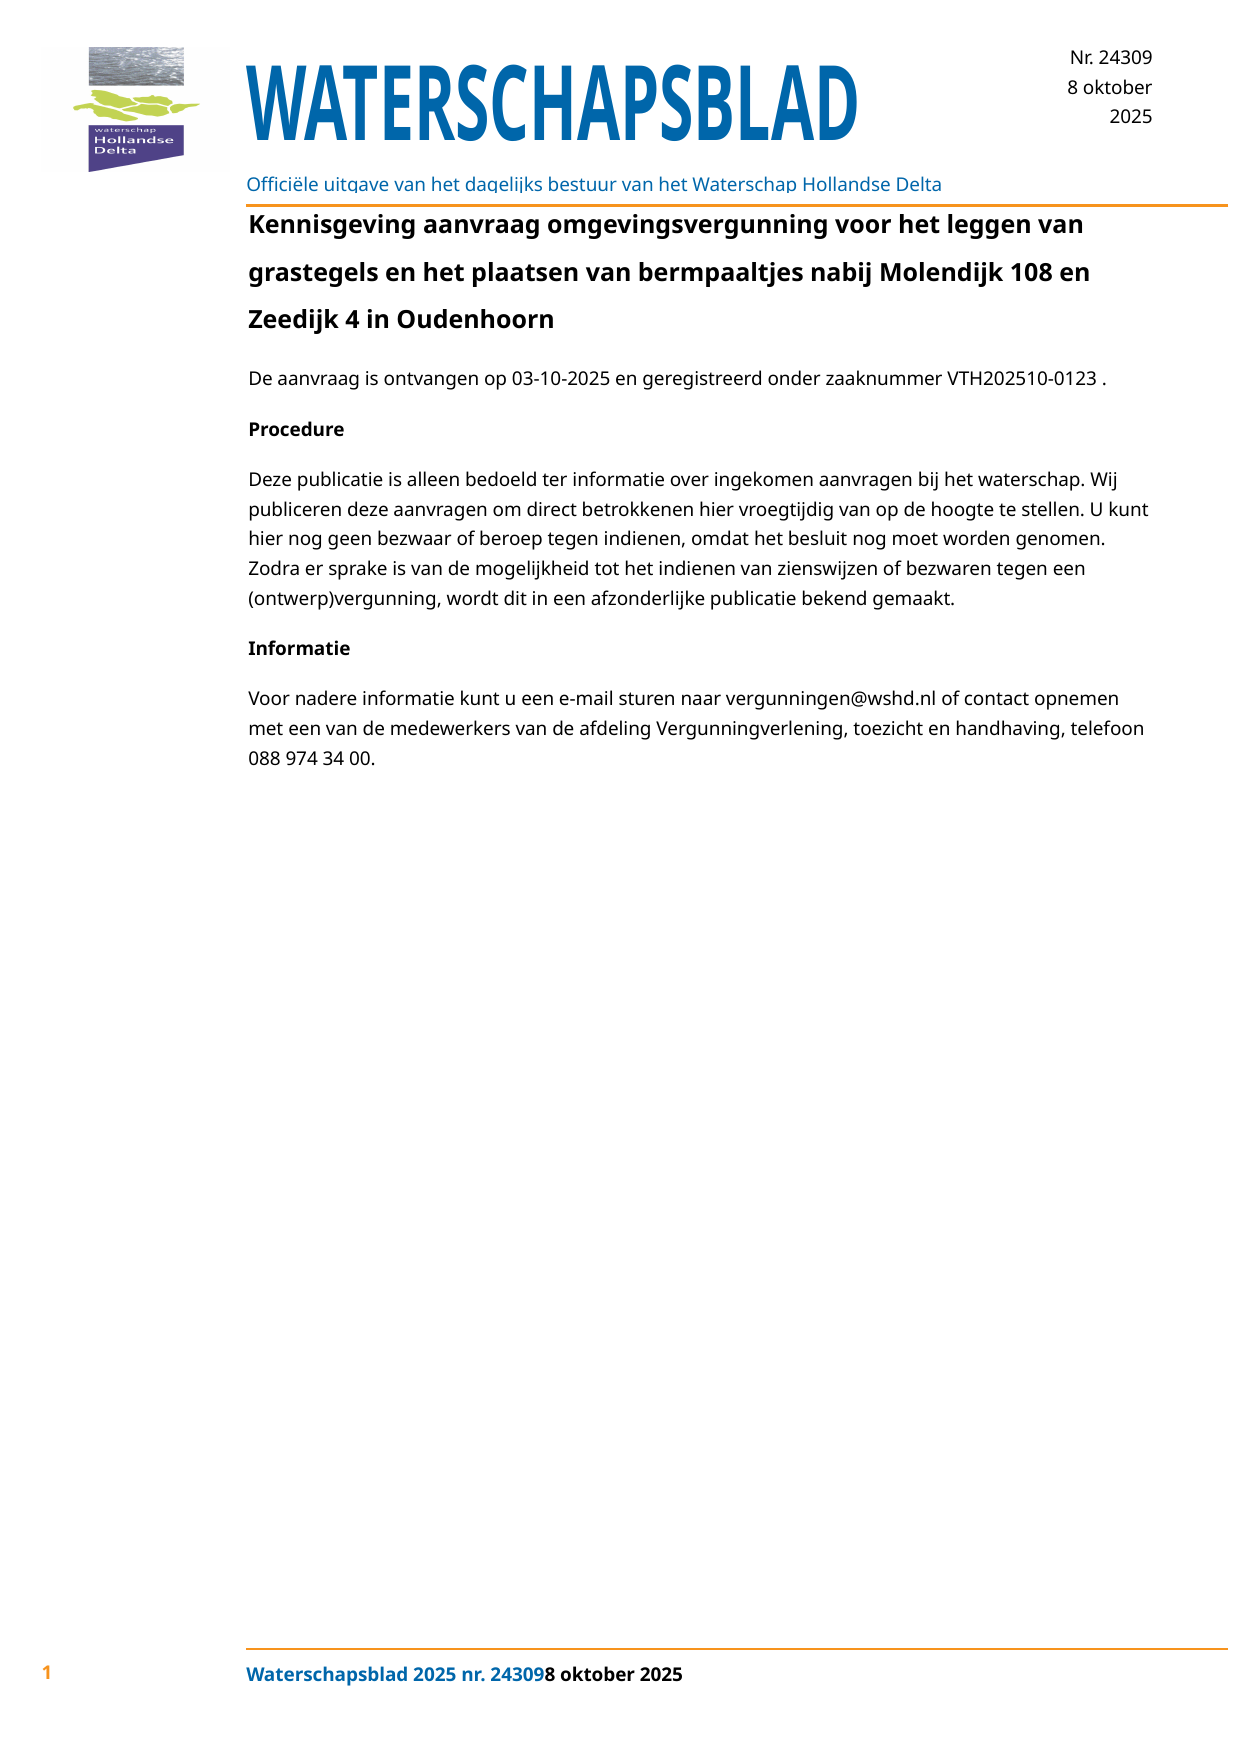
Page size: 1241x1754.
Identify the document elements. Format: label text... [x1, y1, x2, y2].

text Voor nadere informatie kunt u een e-mail sturen naar vergunningen@wshd.nl of contact opnemen met een van de medewerkers van de afdeling Vergunningverlening, toezicht en handhaving, telefoon 088 974 34 00. [248, 686, 1152, 770]
text De aanvraag is ontvangen op 03-10-2025 en geregistreerd onder zaaknummer VTH202510-0123 . [248, 366, 1152, 391]
text Deze publicatie is alleen bedoeld ter informatie over ingekomen aanvragen bij het waterschap. Wij publiceren deze aanvragen om direct betrokkenen hier vroegtijdig van op de hoogte te stellen. U kunt hier nog geen bezwaar of beroep tegen indienen, omdat het besluit nog moet worden genomen. Zodra er sprake is van de mogelijkheid tot het indienen van zienswijzen of bezwaren tegen een (ontwerp)vergunning, wordt dit in een afzonderlijke publicatie bekend gemaakt. [248, 466, 1152, 610]
text Informatie [248, 635, 1152, 661]
text Kennisgeving aanvraag omgevingsvergunning voor het leggen van grastegels en het plaatsen van bermpaaltjes nabij Molendijk 108 en Zeedijk 4 in Oudenhoorn [248, 207, 1152, 336]
picture [41, 47, 231, 172]
text Procedure [248, 416, 1152, 442]
